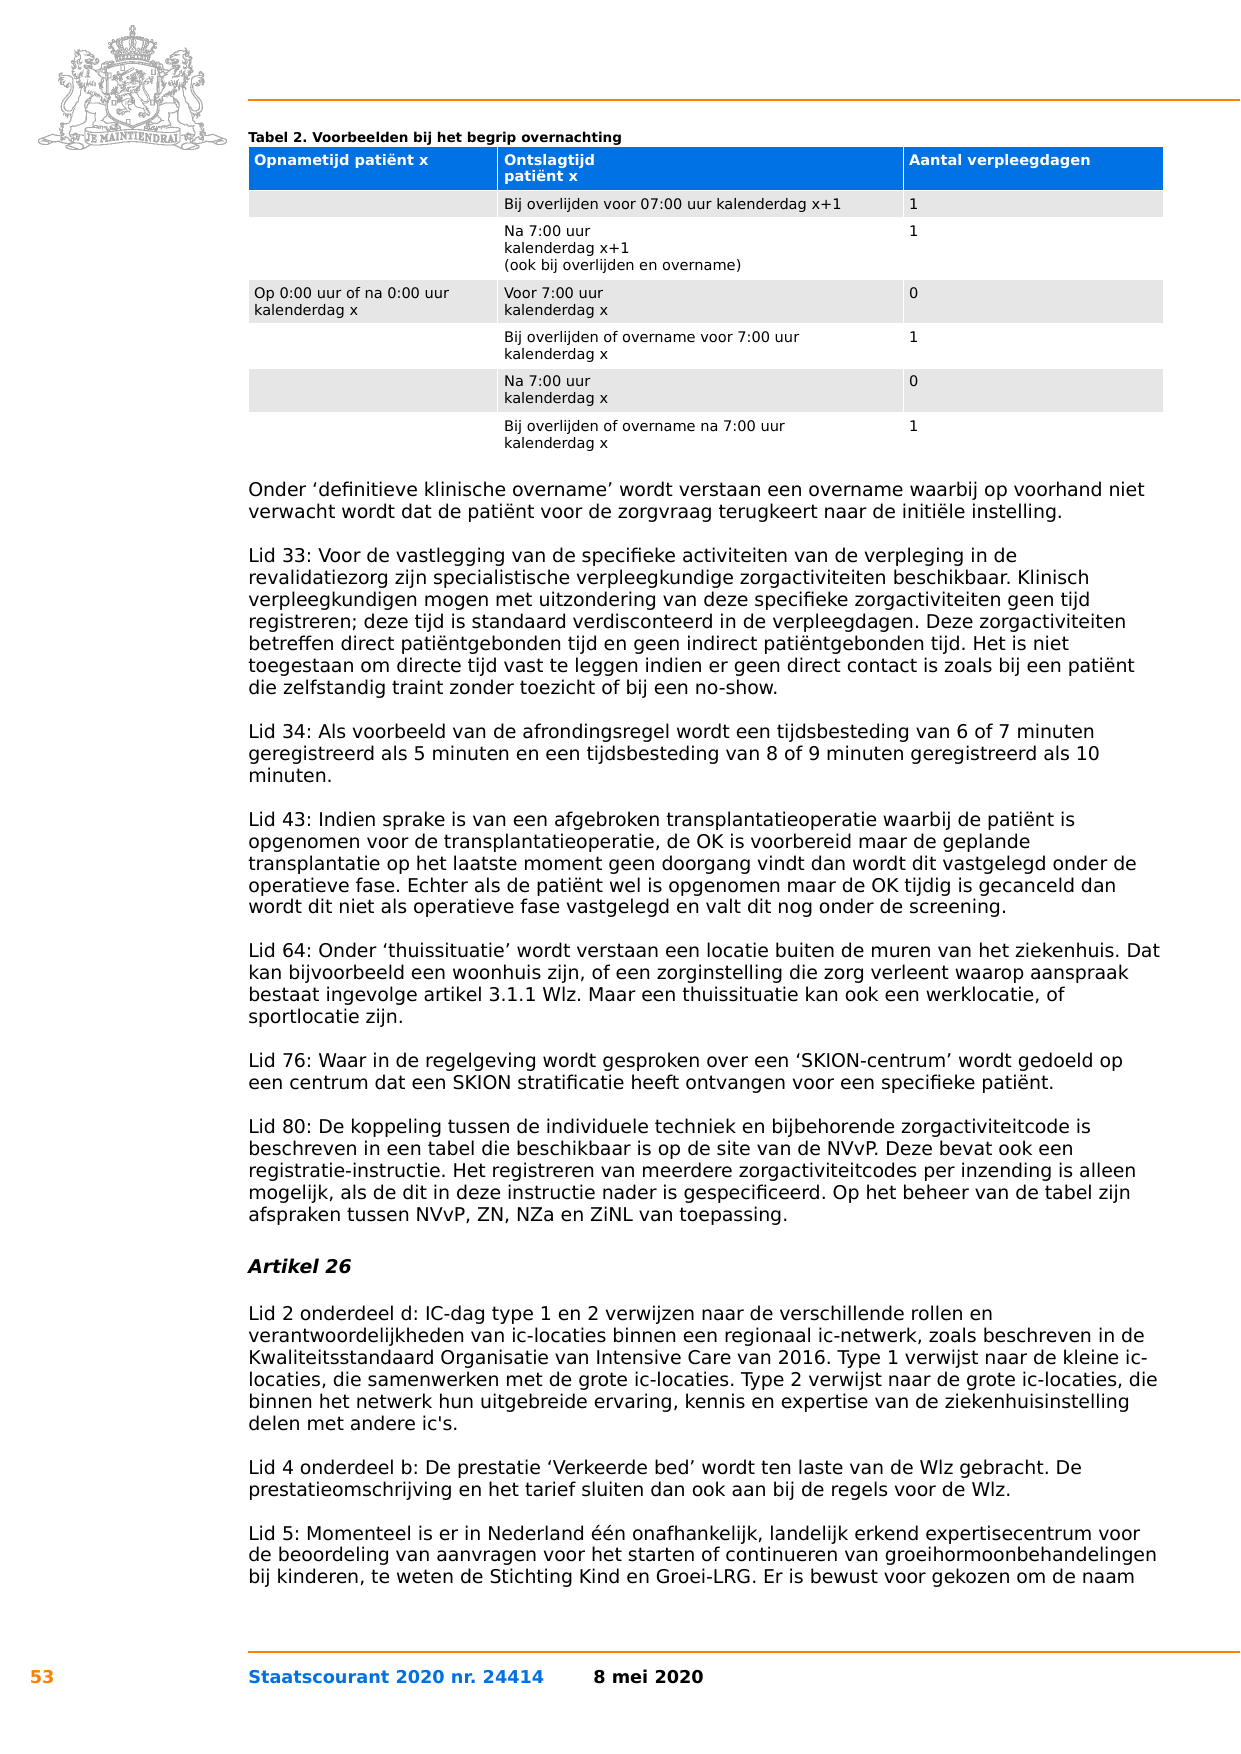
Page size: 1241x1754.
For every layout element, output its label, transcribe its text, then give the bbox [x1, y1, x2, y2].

text Lid 33: Voor de vastlegging van de specifieke activiteiten van de verpleging in de revalidatiezorg zijn specialistische verpleegkundige zorgactiviteiten beschikbaar. Klinisch verpleegkundigen mogen met uitzondering van deze specifieke zorgactiviteiten geen tijd registreren; deze tijd is standaard verdisconteerd in de verpleegdagen. Deze zorgactiviteiten betreffen direct patiëntgebonden tijd en geen indirect patiëntgebonden tijd. Het is niet toegestaan om directe tijd vast te leggen indien er geen direct contact is zoals bij een patiënt die zelfstandig traint zonder toezicht of bij een no-show. [248, 545, 1163, 699]
picture [38, 25, 227, 150]
table_cell 1 [904, 413, 1163, 456]
table_cell 0 [904, 280, 1163, 323]
text Lid 34: Als voorbeeld van de afrondingsregel wordt een tijdsbesteding van 6 of 7 minuten geregistreerd als 5 minuten en een tijdsbesteding van 8 of 9 minuten geregistreerd als 10 minuten. [248, 721, 1163, 787]
text Lid 4 onderdeel b: De prestatie ‘Verkeerde bed’ wordt ten laste van de Wlz gebracht. De prestatieomschrijving en het tarief sluiten dan ook aan bij de regels voor de Wlz. [248, 1457, 1163, 1501]
text Lid 64: Onder ‘thuissituatie’ wordt verstaan een locatie buiten de muren van het ziekenhuis. Dat kan bijvoorbeeld een woonhuis zijn, of een zorginstelling die zorg verleent waarop aanspraak [248, 940, 1163, 984]
text Lid 2 onderdeel d: IC-dag type 1 en 2 verwijzen naar de verschillende rollen en verantwoordelijkheden van ic-locaties binnen een regionaal ic-netwerk, zoals beschreven in de Kwaliteitsstandaard Organisatie van Intensive Care van 2016. Type 1 verwijst naar de kleine ic-locaties, die samenwerken met de grote ic-locaties. Type 2 verwijst naar de grote ic-locaties, die binnen het netwerk hun uitgebreide ervaring, kennis en expertise van de ziekenhuisinstelling delen met andere ic's. [248, 1303, 1163, 1435]
table_cell [249, 219, 497, 279]
table_cell 1 [904, 191, 1163, 217]
table_cell [249, 369, 497, 412]
table_cell [249, 191, 497, 217]
table_cell 1 [904, 219, 1163, 279]
table_cell [249, 413, 497, 456]
text bestaat ingevolge artikel 3.1.1 Wlz. Maar een thuissituatie kan ook een werklocatie, of sportlocatie zijn. [248, 984, 1163, 1028]
table_cell Bij overlijden of overname voor 7:00 uur kalenderdag x [498, 324, 903, 367]
table_cell [249, 324, 497, 367]
table_cell Na 7:00 uur kalenderdag x [498, 369, 903, 412]
table_cell 0 [904, 369, 1163, 412]
table_cell Bij overlijden of overname na 7:00 uur kalenderdag x [498, 413, 903, 456]
table_cell Na 7:00 uur kalenderdag x+1 (ook bij overlijden en overname) [498, 219, 903, 279]
table_cell Aantal verpleegdagen [904, 147, 1163, 190]
table_cell 1 [904, 324, 1163, 367]
text Lid 76: Waar in de regelgeving wordt gesproken over een ‘SKION-centrum’ wordt gedoeld op een centrum dat een SKION stratificatie heeft ontvangen voor een specifieke patiënt. [248, 1050, 1163, 1094]
table_header Tabel 2. Voorbeelden bij het begrip overnachting [248, 130, 1163, 146]
table_cell Ontslagtijd patiënt x [498, 147, 903, 190]
table_cell Bij overlijden voor 07:00 uur kalenderdag x+1 [498, 191, 903, 217]
text Lid 43: Indien sprake is van een afgebroken transplantatieoperatie waarbij de patiënt is opgenomen voor de transplantatieoperatie, de OK is voorbereid maar de geplande transplantatie op het laatste moment geen doorgang vindt dan wordt dit vastgelegd onder de operatieve fase. Echter als de patiënt wel is opgenomen maar de OK tijdig is gecanceld dan wordt dit niet als operatieve fase vastgelegd en valt dit nog onder de screening. [248, 808, 1163, 918]
table_cell Opnametijd patiënt x [249, 147, 497, 190]
table_cell Voor 7:00 uur kalenderdag x [498, 280, 903, 323]
text Lid 5: Momenteel is er in Nederland één onafhankelijk, landelijk erkend expertisecentrum voor de beoordeling van aanvragen voor het starten of continueren van groeihormoonbehandelingen bij kinderen, te weten de Stichting Kind en Groei-LRG. Er is bewust voor gekozen om de naam [248, 1522, 1163, 1588]
subtitle Artikel 26 [248, 1256, 1163, 1278]
text Onder ‘definitieve klinische overname’ wordt verstaan een overname waarbij op voorhand niet verwacht wordt dat de patiënt voor de zorgvraag terugkeert naar de initiële instelling. [248, 479, 1163, 523]
text Lid 80: De koppeling tussen de individuele techniek en bijbehorende zorgactiviteitcode is beschreven in een tabel die beschikbaar is op de site van de NVvP. Deze bevat ook een registratie-instructie. Het registreren van meerdere zorgactiviteitcodes per inzending is alleen mogelijk, als de dit in deze instructie nader is gespecificeerd. Op het beheer van de tabel zijn afspraken tussen NVvP, ZN, NZa en ZiNL van toepassing. [248, 1116, 1163, 1226]
table_cell Op 0:00 uur of na 0:00 uur kalenderdag x [249, 280, 497, 323]
